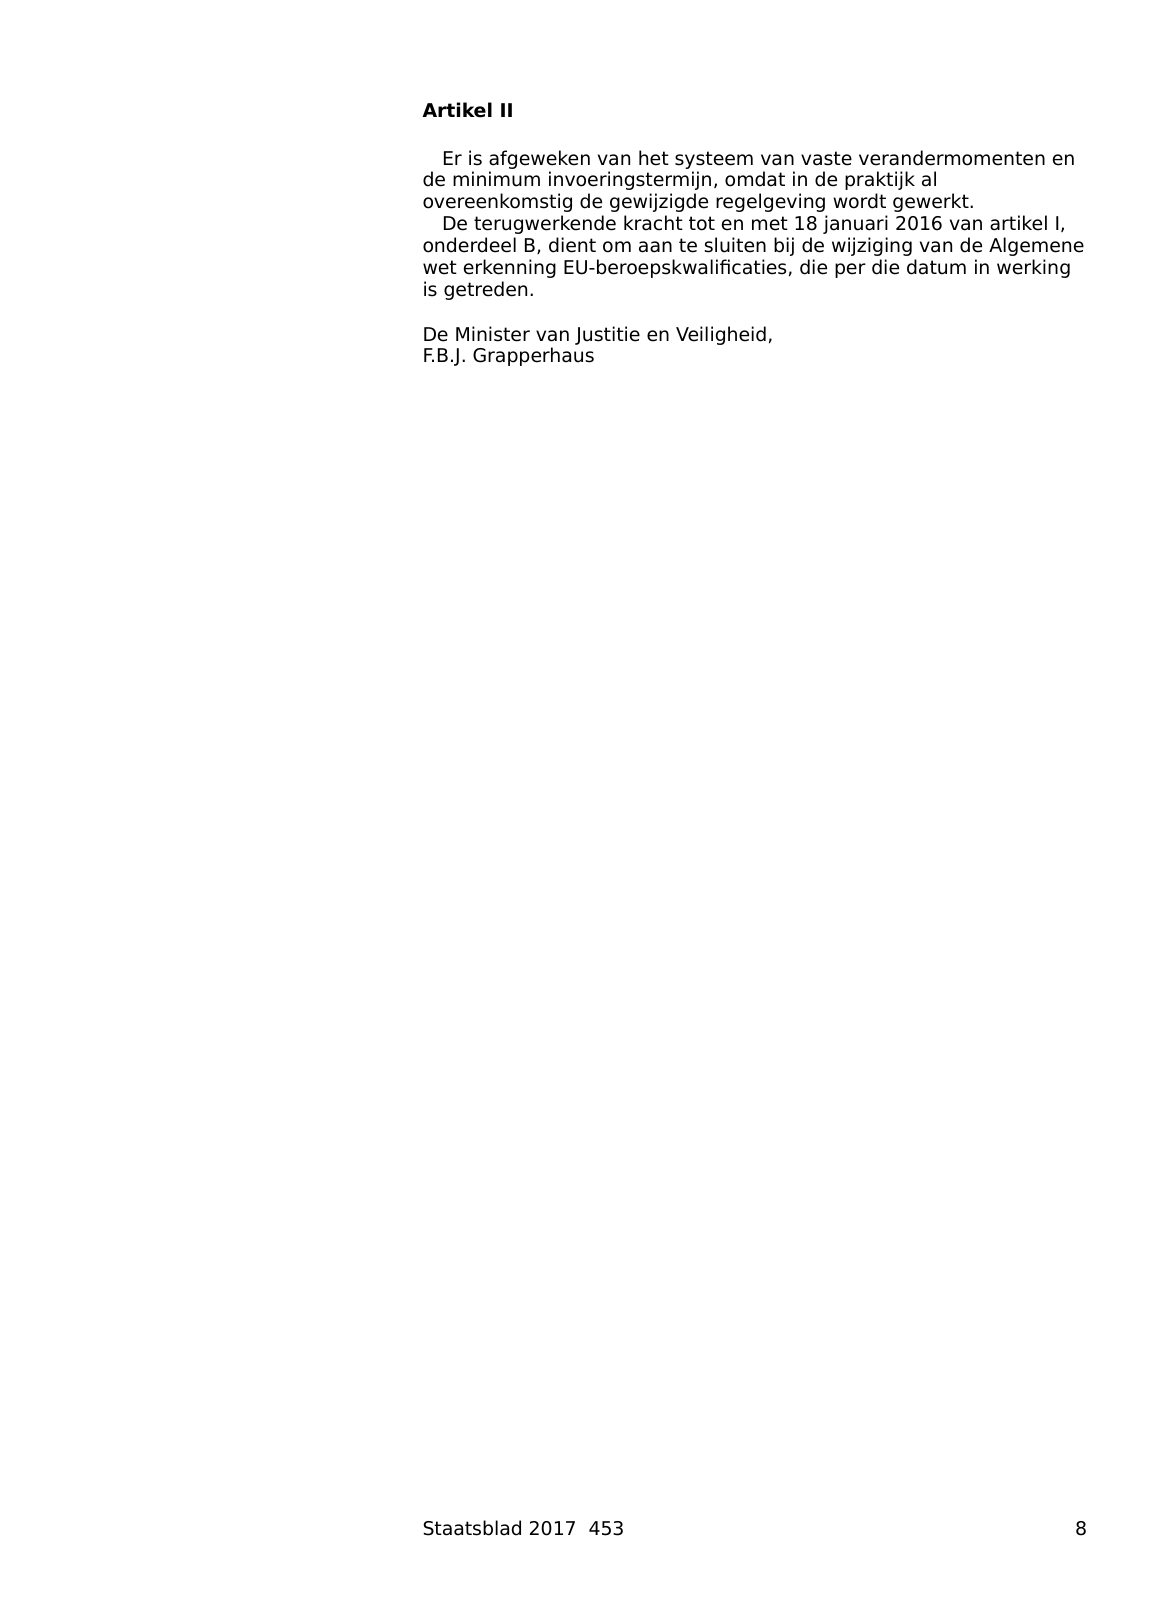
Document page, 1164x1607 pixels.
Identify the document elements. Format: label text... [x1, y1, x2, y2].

subtitle Artikel II [422, 100, 1087, 122]
text De terugwerkende kracht tot en met 18 januari 2016 van artikel I, onderdeel B, dient om aan te sluiten bij de wijziging van de Algemene wet erkenning EU-beroepskwalificaties, die per die datum in werking is getreden. [422, 213, 1087, 301]
text Er is afgeweken van het systeem van vaste verandermomenten en de minimum invoeringstermijn, omdat in de praktijk al overeenkomstig de gewijzigde regelgeving wordt gewerkt. [422, 147, 1087, 213]
text De Minister van Justitie en Veiligheid, F.B.J. Grapperhaus [422, 323, 1087, 367]
